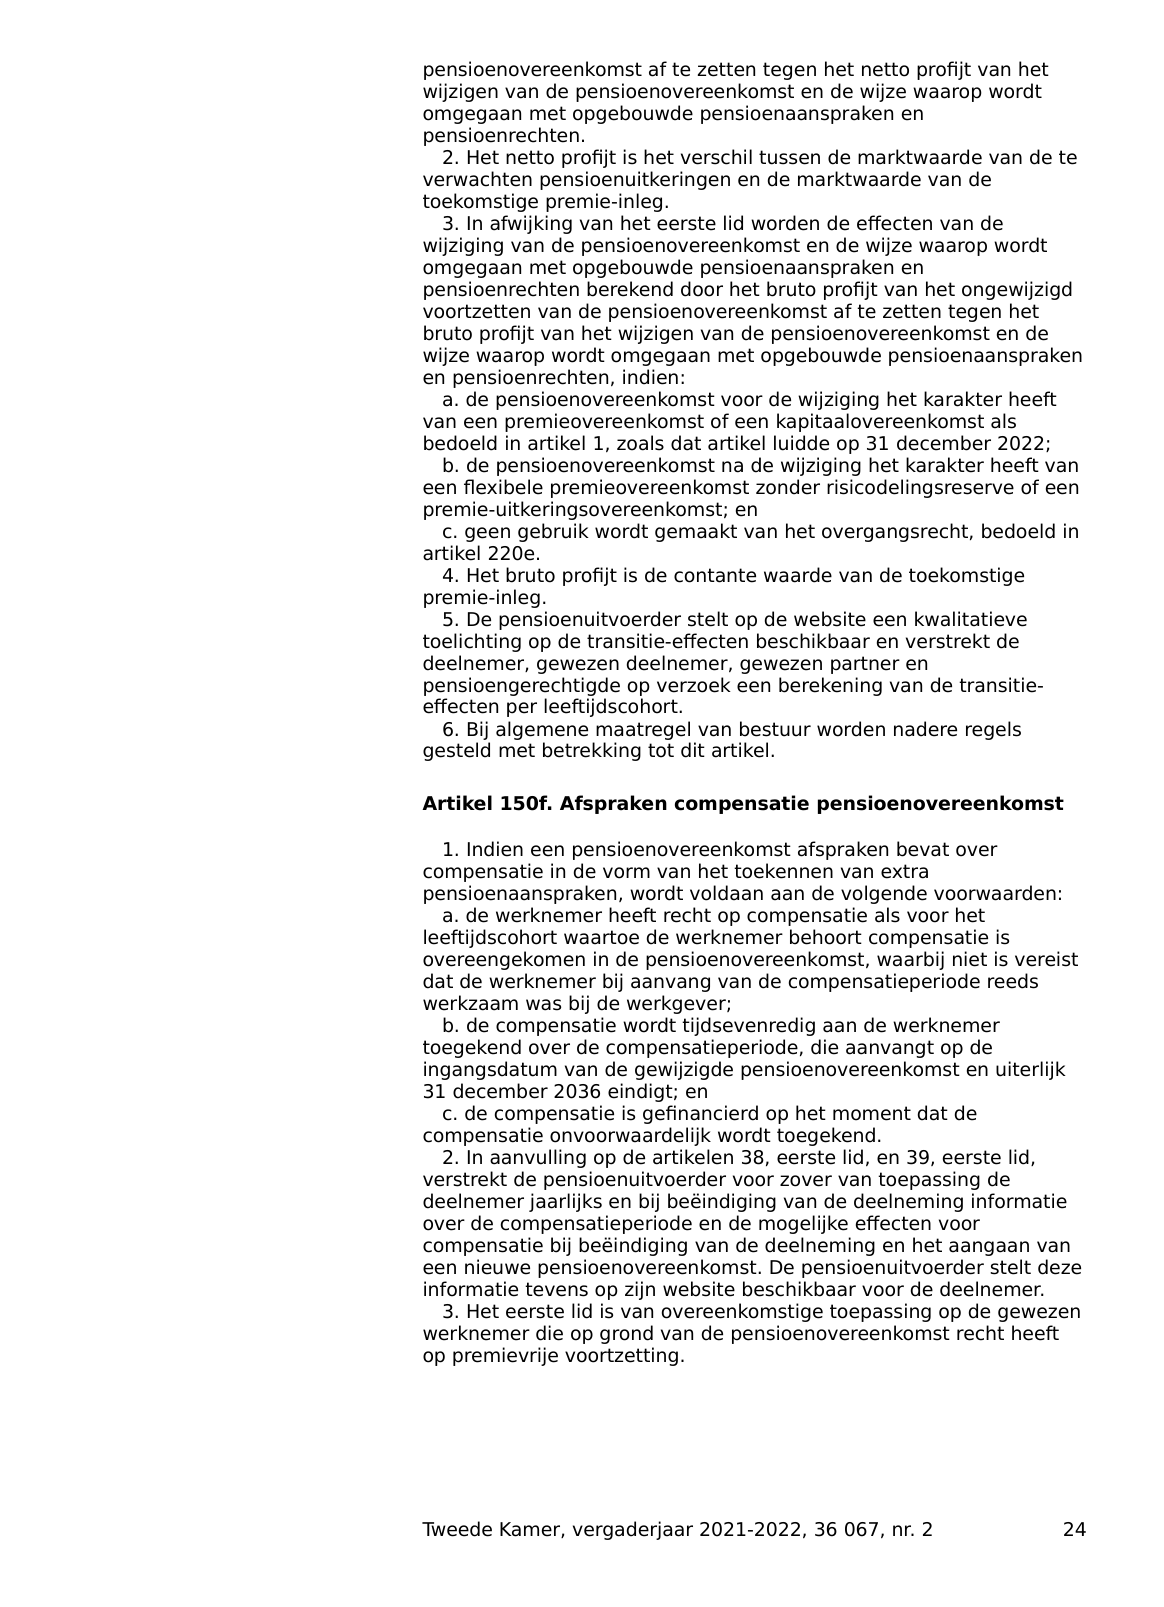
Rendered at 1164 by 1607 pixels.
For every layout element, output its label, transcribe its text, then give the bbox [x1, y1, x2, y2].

text 3. Het eerste lid is van overeenkomstige toepassing op de gewezen werknemer die op grond van de pensioenovereenkomst recht heeft op premievrije voortzetting. [422, 1301, 1087, 1367]
text 3. In afwijking van het eerste lid worden de effecten van de wijziging van de pensioenovereenkomst en de wijze waarop wordt omgegaan met opgebouwde pensioenaanspraken en pensioenrechten berekend door het bruto profijt van het ongewijzigd voortzetten van de pensioenovereenkomst af te zetten tegen het bruto profijt van het wijzigen van de pensioenovereenkomst en de wijze waarop wordt omgegaan met opgebouwde pensioenaanspraken en pensioenrechten, indien: [422, 213, 1087, 389]
text 6. Bij algemene maatregel van bestuur worden nadere regels gesteld met betrekking tot dit artikel. [422, 718, 1087, 762]
text b. de pensioenovereenkomst na de wijziging het karakter heeft van een flexibele premieovereenkomst zonder risicodelingsreserve of een premie-uitkeringsovereenkomst; en [422, 455, 1087, 521]
text a. de pensioenovereenkomst voor de wijziging het karakter heeft van een premieovereenkomst of een kapitaalovereenkomst als bedoeld in artikel 1, zoals dat artikel luidde op 31 december 2022; [422, 389, 1087, 455]
text 2. Het netto profijt is het verschil tussen de marktwaarde van de te verwachten pensioenuitkeringen en de marktwaarde van de toekomstige premie-inleg. [422, 147, 1087, 213]
text a. de werknemer heeft recht op compensatie als voor het leeftijdscohort waartoe de werknemer behoort compensatie is overeengekomen in de pensioenovereenkomst, waarbij niet is vereist dat de werknemer bij aanvang van de compensatieperiode reeds werkzaam was bij de werkgever; [422, 905, 1087, 1015]
subtitle Artikel 150f. Afspraken compensatie pensioenovereenkomst [422, 792, 1087, 814]
text 5. De pensioenuitvoerder stelt op de website een kwalitatieve toelichting op de transitie-effecten beschikbaar en verstrekt de deelnemer, gewezen deelnemer, gewezen partner en pensioengerechtigde op verzoek een berekening van de transitie-effecten per leeftijdscohort. [422, 608, 1087, 718]
text b. de compensatie wordt tijdsevenredig aan de werknemer toegekend over de compensatieperiode, die aanvangt op de ingangsdatum van de gewijzigde pensioenovereenkomst en uiterlijk 31 december 2036 eindigt; en [422, 1015, 1087, 1103]
text 1. Indien een pensioenovereenkomst afspraken bevat over compensatie in de vorm van het toekennen van extra pensioenaanspraken, wordt voldaan aan de volgende voorwaarden: [422, 839, 1087, 905]
text 4. Het bruto profijt is de contante waarde van de toekomstige premie-inleg. [422, 564, 1087, 608]
text c. de compensatie is gefinancierd op het moment dat de compensatie onvoorwaardelijk wordt toegekend. [422, 1103, 1087, 1147]
text c. geen gebruik wordt gemaakt van het overgangsrecht, bedoeld in artikel 220e. [422, 521, 1087, 564]
text 2. In aanvulling op de artikelen 38, eerste lid, en 39, eerste lid, verstrekt de pensioenuitvoerder voor zover van toepassing de deelnemer jaarlijks en bij beëindiging van de deelneming informatie over de compensatieperiode en de mogelijke effecten voor compensatie bij beëindiging van de deelneming en het aangaan van een nieuwe pensioenovereenkomst. De pensioenuitvoerder stelt deze informatie tevens op zijn website beschikbaar voor de deelnemer. [422, 1147, 1087, 1301]
text pensioenovereenkomst af te zetten tegen het netto profijt van het wijzigen van de pensioenovereenkomst en de wijze waarop wordt omgegaan met opgebouwde pensioenaanspraken en pensioenrechten. [422, 59, 1087, 147]
